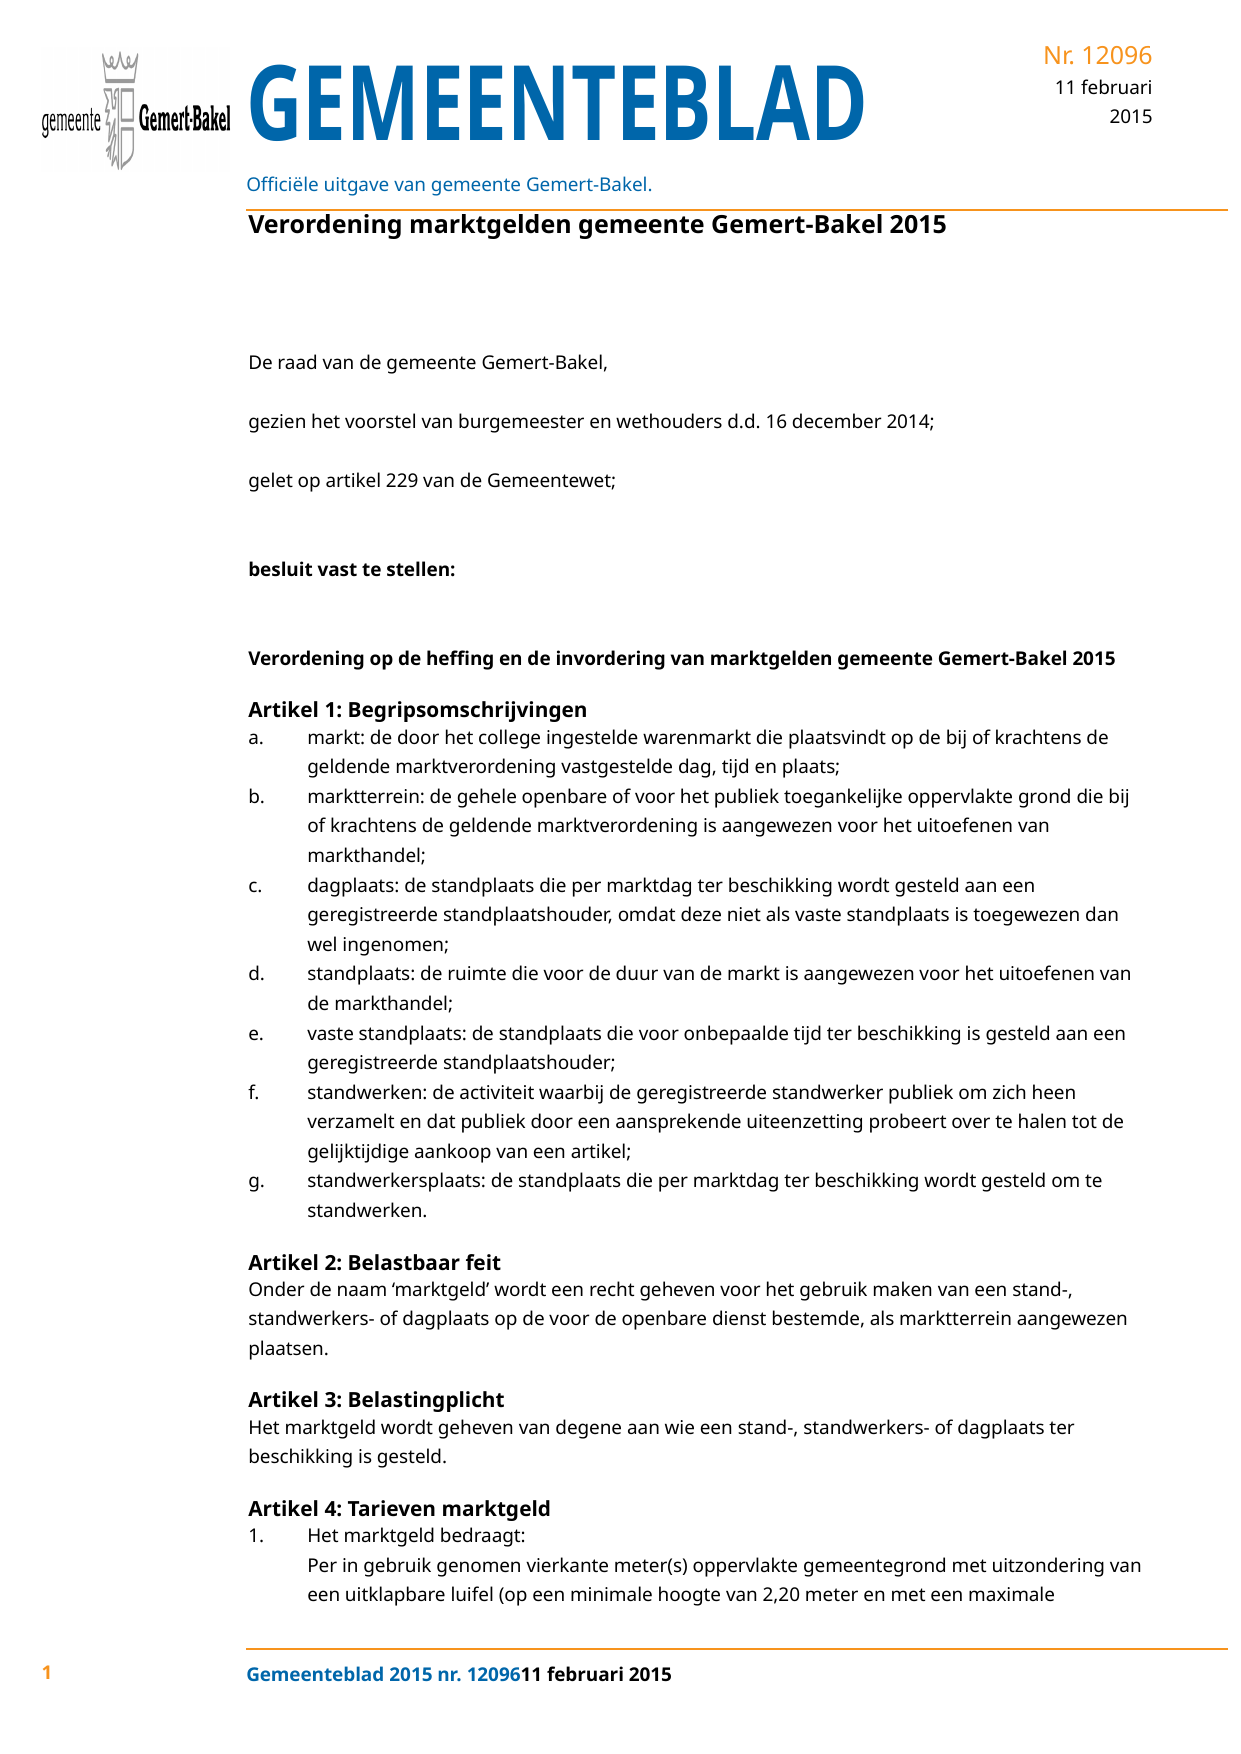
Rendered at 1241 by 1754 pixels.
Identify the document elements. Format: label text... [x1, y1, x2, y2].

text De raad van de gemeente Gemert-Bakel, [248, 349, 1152, 375]
list marktterrein: de gehele openbare of voor het publiek toegankelijke oppervlakte grond die bij of krachtens de geldende marktverordening is aangewezen voor het uitoefenen van markthandel; [248, 783, 1152, 868]
text gezien het voorstel van burgemeester en wethouders d.d. 16 december 2014; [248, 408, 1152, 434]
text Het marktgeld wordt geheven van degene aan wie een stand-, standwerkers- of dagplaats ter beschikking is gesteld. [248, 1414, 1152, 1469]
text Artikel 3: Belastingplicht [248, 1386, 1152, 1414]
list vaste standplaats: de standplaats die voor onbepaalde tijd ter beschikking is gesteld aan een geregistreerde standplaatshouder; [248, 1020, 1152, 1075]
list standwerken: de activiteit waarbij de geregistreerde standwerker publiek om zich heen verzamelt en dat publiek door een aansprekende uiteenzetting probeert over te halen tot de gelijktijdige aankoop van een artikel; [248, 1079, 1152, 1164]
text Onder de naam ‘marktgeld’ wordt een recht geheven voor het gebruik maken van een stand-, standwerkers- of dagplaats op de voor de openbare dienst bestemde, als marktterrein aangewezen plaatsen. [248, 1276, 1152, 1361]
text Verordening op de heffing en de invordering van marktgelden gemeente Gemert-Bakel 2015 [248, 645, 1152, 671]
text gelet op artikel 229 van de Gemeentewet; [248, 467, 1152, 493]
list Per in gebruik genomen vierkante meter(s) oppervlakte gemeentegrond met uitzondering van een uitklapbare luifel (op een minimale hoogte van 2,20 meter en met een maximale [248, 1552, 1152, 1607]
text besluit vast te stellen: [248, 556, 1152, 582]
list Het marktgeld bedraagt: [248, 1522, 1152, 1548]
list markt: de door het college ingestelde warenmarkt die plaatsvindt op de bij of krachtens de geldende marktverordening vastgestelde dag, tijd en plaats; [248, 724, 1152, 779]
list dagplaats: de standplaats die per marktdag ter beschikking wordt gesteld aan een geregistreerde standplaatshouder, omdat deze niet als vaste standplaats is toegewezen dan wel ingenomen; [248, 872, 1152, 957]
text Artikel 4: Tarieven marktgeld [248, 1494, 1152, 1522]
text Artikel 1: Begripsomschrijvingen [248, 695, 1152, 724]
picture [41, 47, 231, 172]
list standplaats: de ruimte die voor de duur van de markt is aangewezen voor het uitoefenen van de markthandel; [248, 961, 1152, 1016]
text Artikel 2: Belastbaar feit [248, 1248, 1152, 1276]
list standwerkersplaats: de standplaats die per marktdag ter beschikking wordt gesteld om te standwerken. [248, 1168, 1152, 1223]
text Verordening marktgelden gemeente Gemert-Bakel 2015 [248, 211, 1152, 241]
